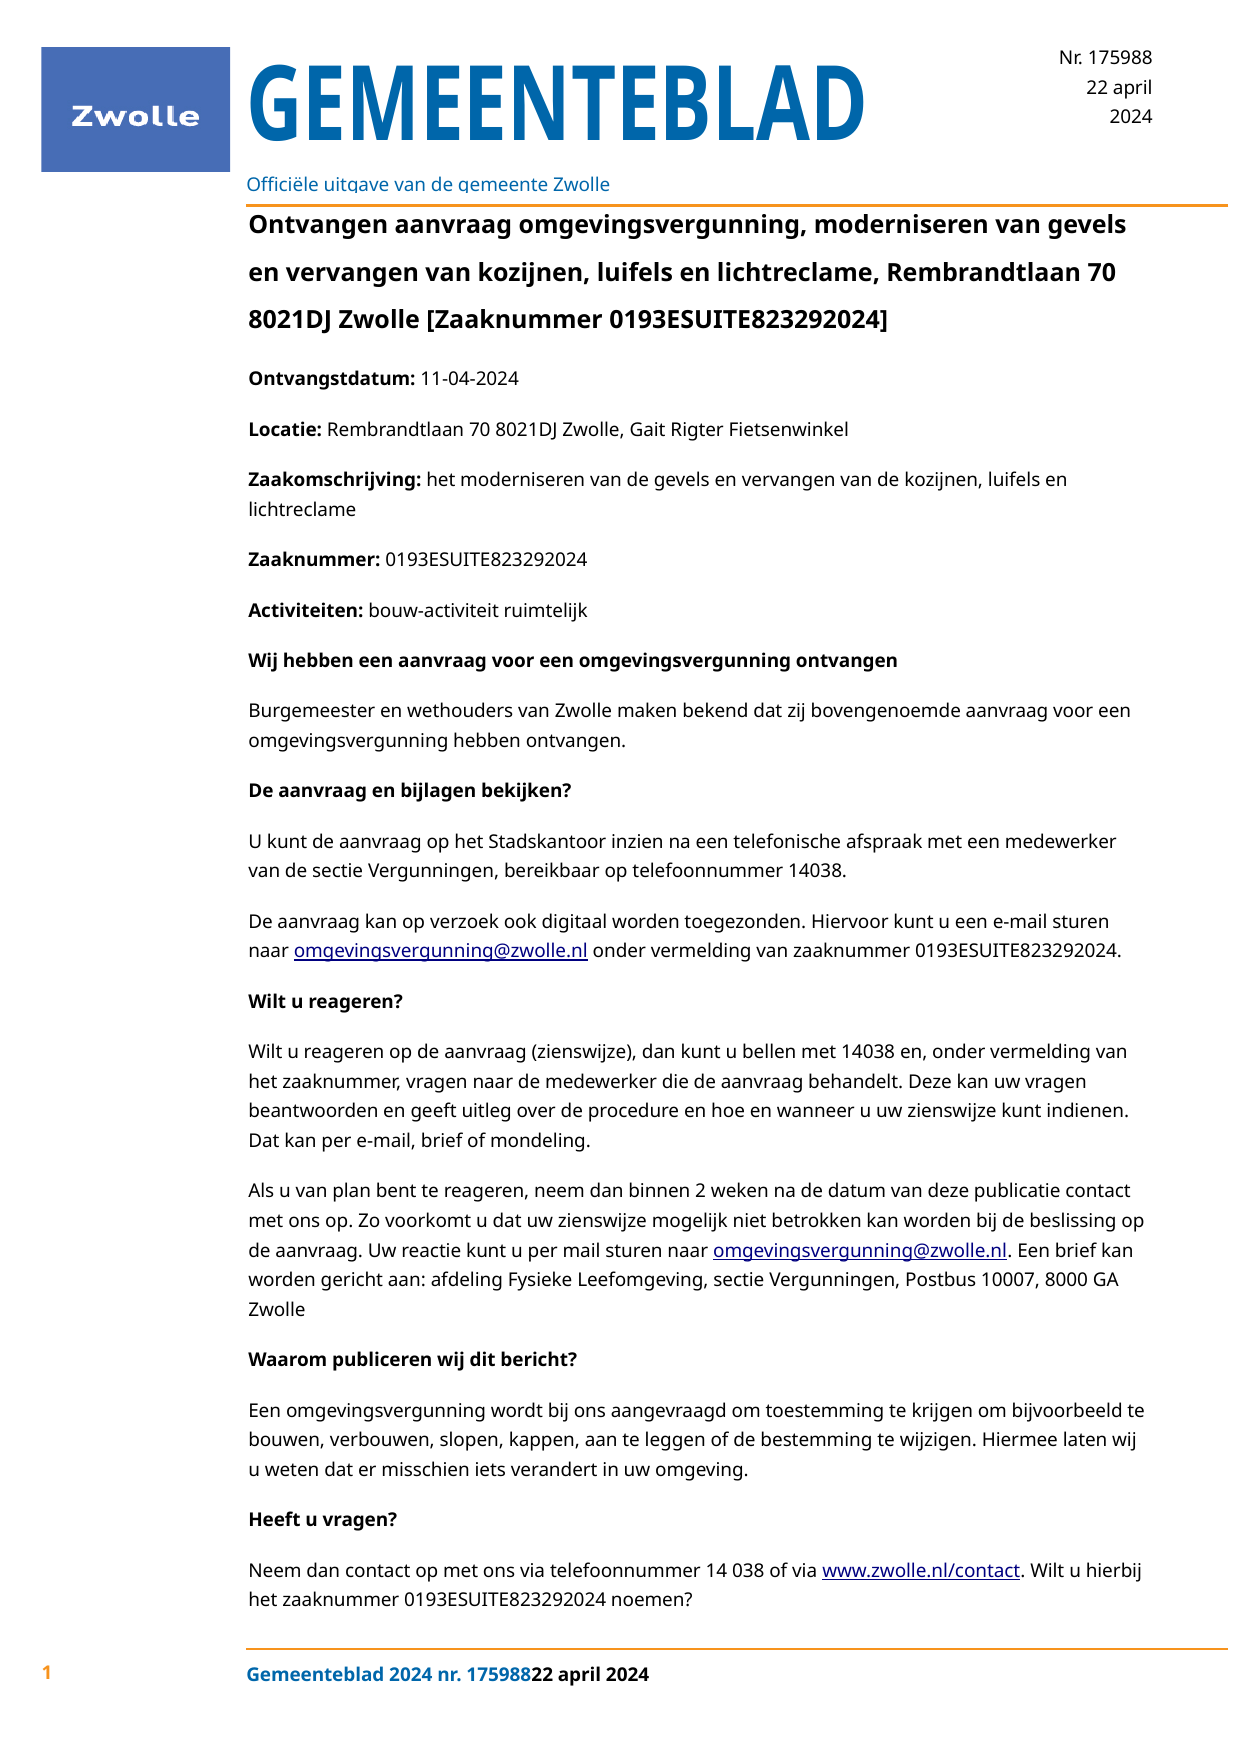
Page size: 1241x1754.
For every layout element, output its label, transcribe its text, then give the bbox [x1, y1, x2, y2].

text Locatie: Rembrandtlaan 70 8021DJ Zwolle, Gait Rigter Fietsenwinkel [248, 416, 1152, 442]
text Zaakomschrijving: het moderniseren van de gevels en vervangen van de kozijnen, luifels en lichtreclame [248, 466, 1152, 522]
text Wilt u reageren? [248, 988, 1152, 1014]
text Ontvangen aanvraag omgevingsvergunning, moderniseren van gevels en vervangen van kozijnen, luifels en lichtreclame, Rembrandtlaan 70 8021DJ Zwolle [Zaaknummer 0193ESUITE823292024] [248, 207, 1152, 336]
text Als u van plan bent te reageren, neem dan binnen 2 weken na de datum van deze publicatie contact met ons op. Zo voorkomt u dat uw zienswijze mogelijk niet betrokken kan worden bij de beslissing op de aanvraag. Uw reactie kunt u per mail sturen naar omgevingsvergunning@zwolle.nl. Een brief kan worden gericht aan: afdeling Fysieke Leefomgeving, sectie Vergunningen, Postbus 10007, 8000 GA Zwolle [248, 1178, 1152, 1322]
picture [41, 47, 231, 172]
text Activiteiten: bouw-activiteit ruimtelijk [248, 597, 1152, 622]
text Heeft u vragen? [248, 1506, 1152, 1532]
text De aanvraag en bijlagen bekijken? [248, 778, 1152, 803]
text Wilt u reageren op de aanvraag (zienswijze), dan kunt u bellen met 14038 en, onder vermelding van het zaaknummer, vragen naar de medewerker die de aanvraag behandelt. Deze kan uw vragen beantwoorden en geeft uitleg over de procedure en hoe en wanneer u uw zienswijze kunt indienen. Dat kan per e-mail, brief of mondeling. [248, 1038, 1152, 1153]
text U kunt de aanvraag op het Stadskantoor inzien na een telefonische afspraak met een medewerker van de sectie Vergunningen, bereikbaar op telefoonnummer 14038. [248, 828, 1152, 883]
text Een omgevingsvergunning wordt bij ons aangevraagd om toestemming te krijgen om bijvoorbeeld te bouwen, verbouwen, slopen, kappen, aan te leggen of de bestemming te wijzigen. Hiermee laten wij u weten dat er misschien iets verandert in uw omgeving. [248, 1397, 1152, 1482]
text Zaaknummer: 0193ESUITE823292024 [248, 546, 1152, 572]
text Neem dan contact op met ons via telefoonnummer 14 038 of via www.zwolle.nl/contact. Wilt u hierbij het zaaknummer 0193ESUITE823292024 noemen? [248, 1557, 1152, 1612]
text Wij hebben een aanvraag voor een omgevingsvergunning ontvangen [248, 647, 1152, 673]
text Burgemeester en wethouders van Zwolle maken bekend dat zij bovengenoemde aanvraag voor een omgevingsvergunning hebben ontvangen. [248, 698, 1152, 753]
text De aanvraag kan op verzoek ook digitaal worden toegezonden. Hiervoor kunt u een e-mail sturen naar omgevingsvergunning@zwolle.nl onder vermelding van zaaknummer 0193ESUITE823292024. [248, 908, 1152, 963]
text Ontvangstdatum: 11-04-2024 [248, 366, 1152, 391]
text Waarom publiceren wij dit bericht? [248, 1346, 1152, 1372]
